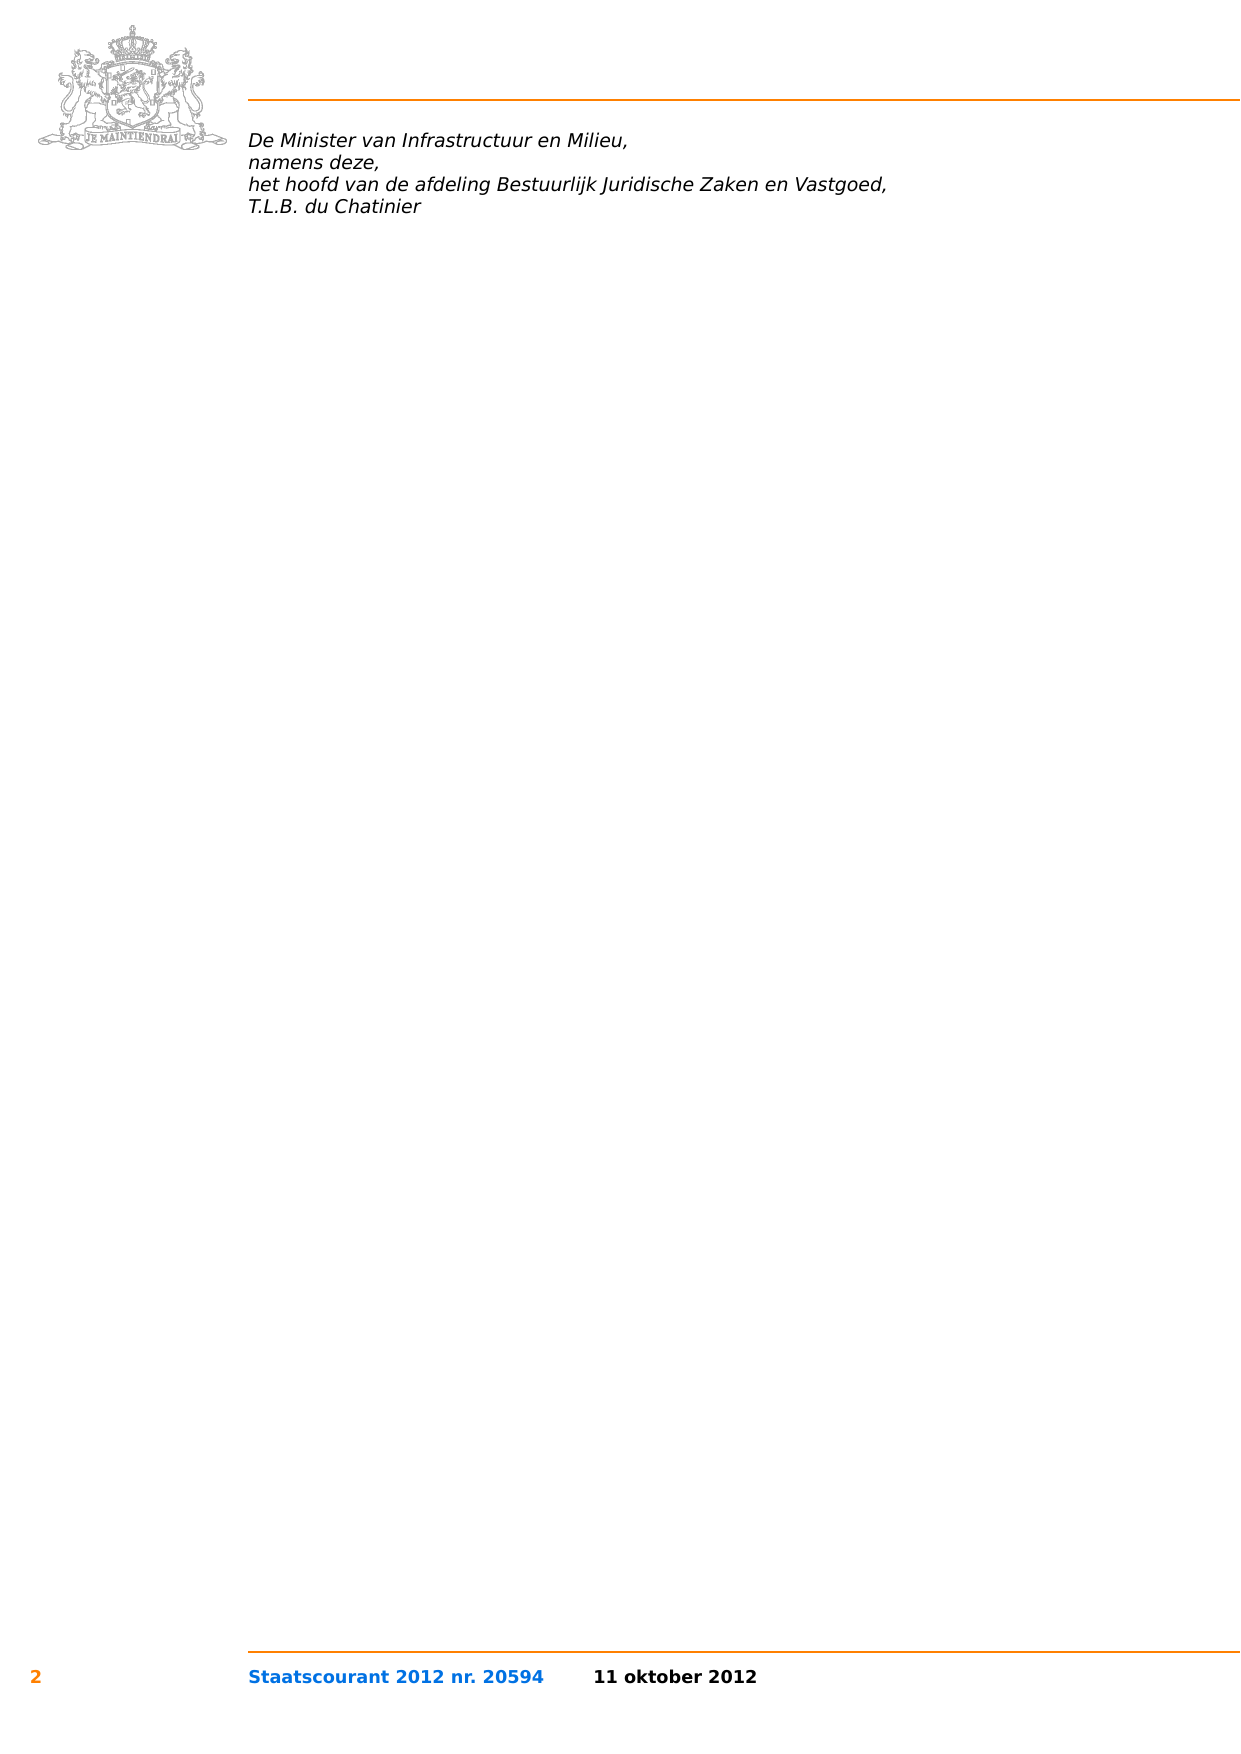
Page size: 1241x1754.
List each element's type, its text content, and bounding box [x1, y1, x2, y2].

picture [38, 25, 227, 150]
text De Minister van Infrastructuur en Milieu, namens deze, het hoofd van de afdeling Bestuurlijk Juridische Zaken en Vastgoed, T.L.B. du Chatinier [248, 130, 1163, 218]
